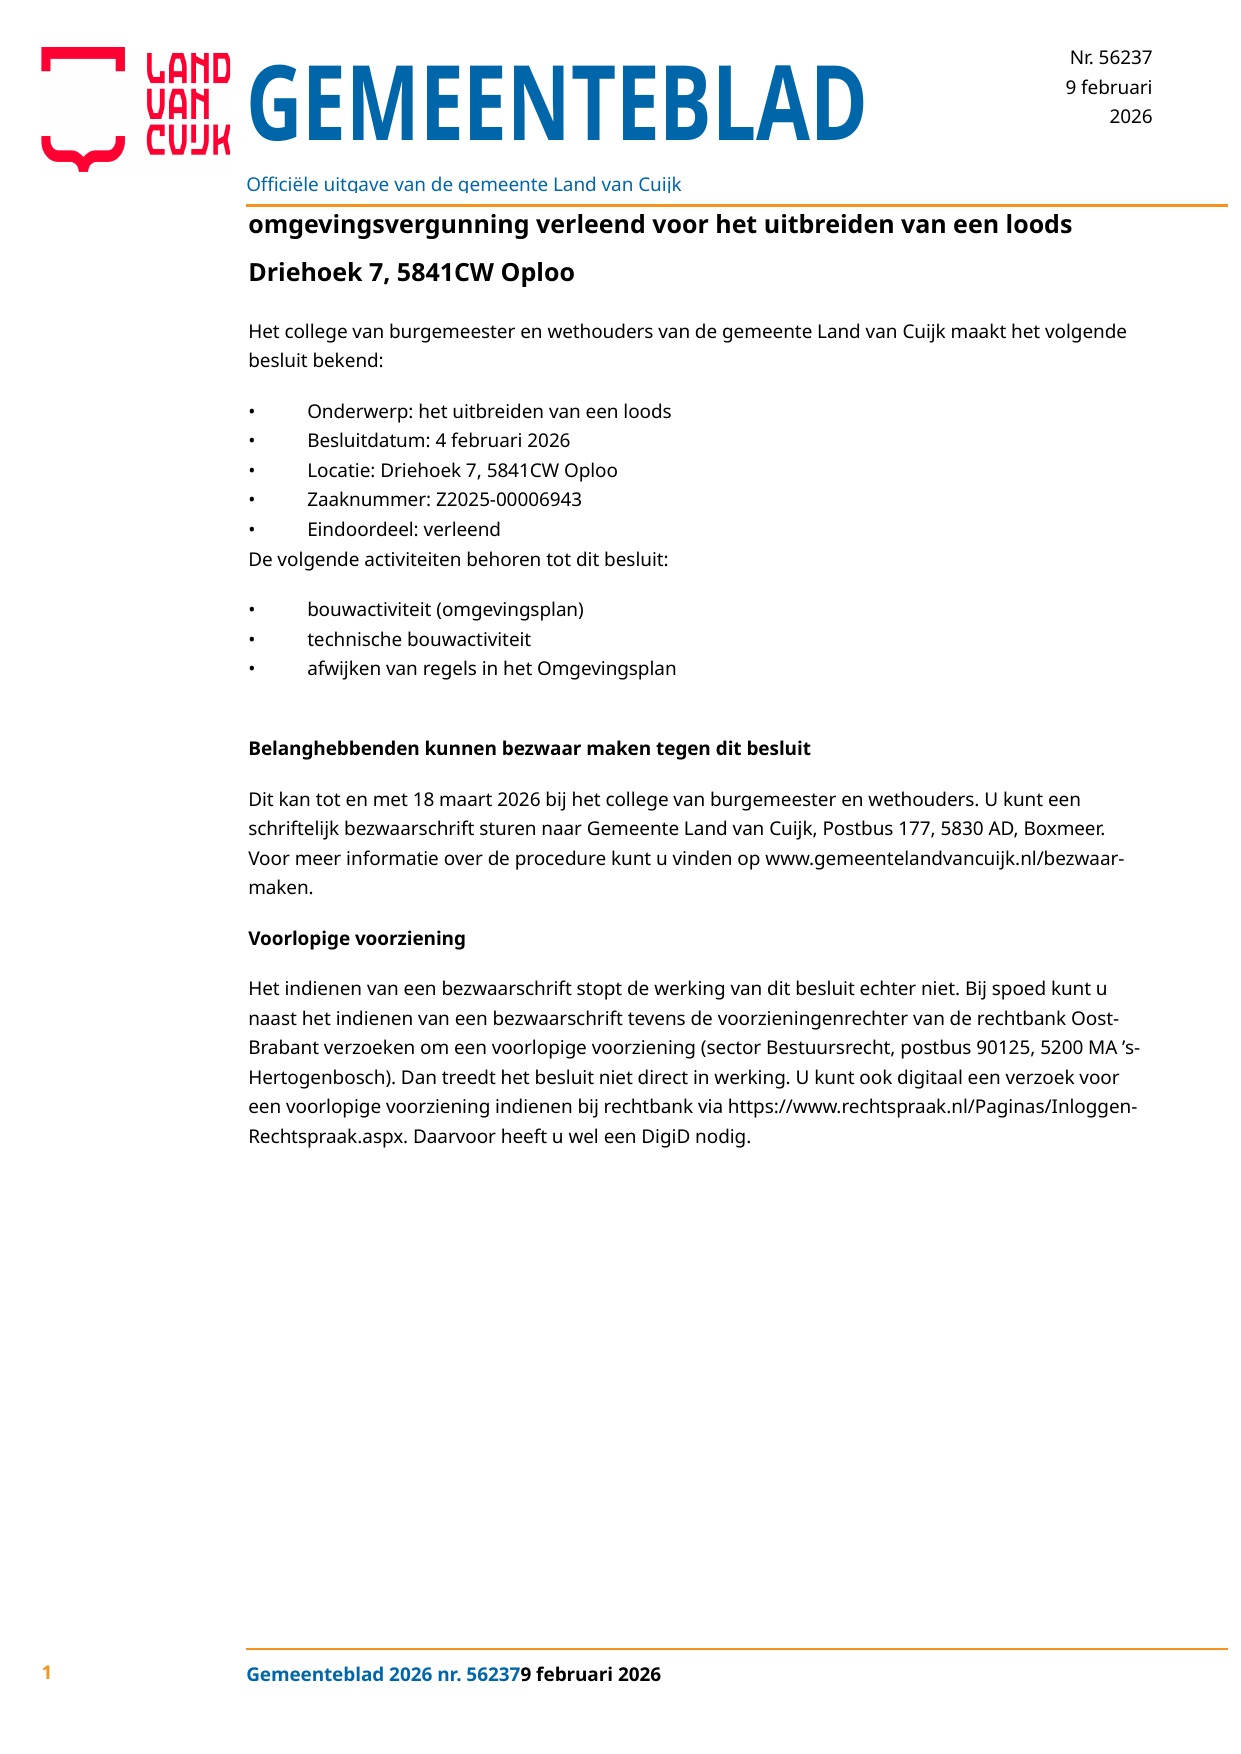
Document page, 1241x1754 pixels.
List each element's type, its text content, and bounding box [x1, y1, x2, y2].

list Eindoordeel: verleend [248, 516, 1152, 542]
list Onderwerp: het uitbreiden van een loods [248, 398, 1152, 424]
text Belanghebbenden kunnen bezwaar maken tegen dit besluit [248, 735, 1152, 761]
list Besluitdatum: 4 februari 2026 [248, 427, 1152, 453]
text Het indienen van een bezwaarschrift stopt de werking van dit besluit echter niet. Bij spoed kunt u naast het indienen van een bezwaarschrift tevens de voorzieningenrechter van de rechtbank Oost-Brabant verzoeken om een voorlopige voorziening (sector Bestuursrecht, postbus 90125, 5200 MA ’s-Hertogenbosch). Dan treedt het besluit niet direct in werking. U kunt ook digitaal een verzoek voor een voorlopige voorziening indienen bij rechtbank via https://www.rechtspraak.nl/Paginas/Inloggen-Rechtspraak.aspx. Daarvoor heeft u wel een DigiD nodig. [248, 975, 1152, 1149]
list Zaaknummer: Z2025-00006943 [248, 487, 1152, 512]
picture [41, 47, 231, 172]
text De volgende activiteiten behoren tot dit besluit: [248, 546, 1152, 572]
text Voorlopige voorziening [248, 925, 1152, 951]
text Dit kan tot en met 18 maart 2026 bij het college van burgemeester en wethouders. U kunt een schriftelijk bezwaarschrift sturen naar Gemeente Land van Cuijk, Postbus 177, 5830 AD, Boxmeer. Voor meer informatie over de procedure kunt u vinden op www.gemeentelandvancuijk.nl/bezwaar-maken. [248, 786, 1152, 900]
list afwijken van regels in het Omgevingsplan [248, 655, 1152, 681]
text Het college van burgemeester en wethouders van de gemeente Land van Cuijk maakt het volgende besluit bekend: [248, 318, 1152, 373]
list technische bouwactiviteit [248, 626, 1152, 652]
list Locatie: Driehoek 7, 5841CW Oploo [248, 457, 1152, 483]
list bouwactiviteit (omgevingsplan) [248, 596, 1152, 622]
text omgevingsvergunning verleend voor het uitbreiden van een loods Driehoek 7, 5841CW Oploo [248, 207, 1152, 288]
